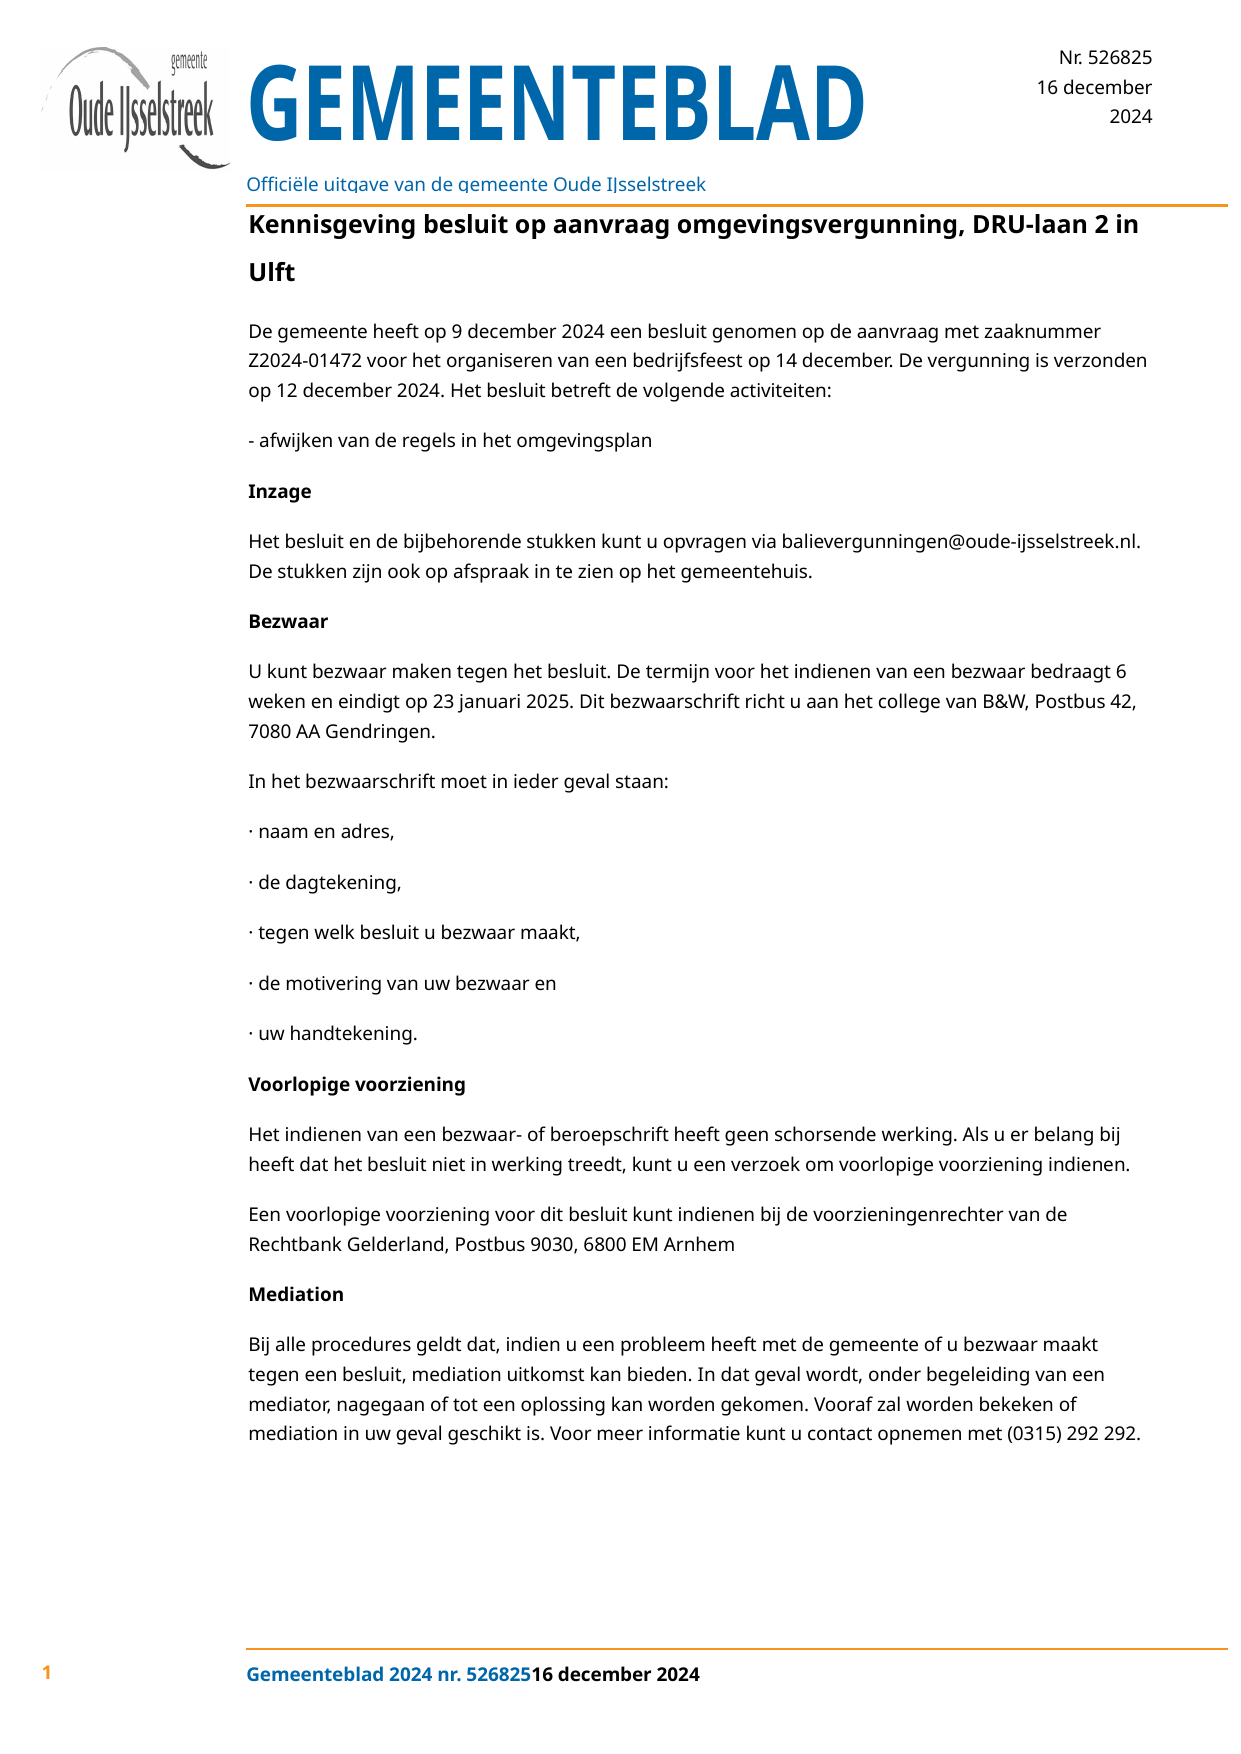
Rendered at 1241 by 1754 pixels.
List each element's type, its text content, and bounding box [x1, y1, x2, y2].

text Voorlopige voorziening [248, 1071, 1152, 1097]
text Bezwaar [248, 608, 1152, 634]
text Het besluit en de bijbehorende stukken kunt u opvragen via balievergunningen@oude-ijsselstreek.nl. De stukken zijn ook op afspraak in te zien op het gemeentehuis. [248, 528, 1152, 584]
text De gemeente heeft op 9 december 2024 een besluit genomen op de aanvraag met zaaknummer Z2024-01472 voor het organiseren van een bedrijfsfeest op 14 december. De vergunning is verzonden op 12 december 2024. Het besluit betreft de volgende activiteiten: [248, 318, 1152, 403]
text - afwijken van de regels in het omgevingsplan [248, 427, 1152, 453]
picture [41, 47, 231, 172]
text Inzage [248, 478, 1152, 504]
text · de motivering van uw bezwaar en [248, 970, 1152, 996]
text · uw handtekening. [248, 1020, 1152, 1046]
text Kennisgeving besluit op aanvraag omgevingsvergunning, DRU-laan 2 in Ulft [248, 207, 1152, 288]
text · tegen welk besluit u bezwaar maakt, [248, 919, 1152, 945]
text · naam en adres, [248, 819, 1152, 844]
text · de dagtekening, [248, 869, 1152, 895]
text Het indienen van een bezwaar- of beroepschrift heeft geen schorsende werking. Als u er belang bij heeft dat het besluit niet in werking treedt, kunt u een verzoek om voorlopige voorziening indienen. [248, 1121, 1152, 1177]
text In het bezwaarschrift moet in ieder geval staan: [248, 768, 1152, 794]
text Mediation [248, 1281, 1152, 1307]
text Een voorlopige voorziening voor dit besluit kunt indienen bij de voorzieningenrechter van de Rechtbank Gelderland, Postbus 9030, 6800 EM Arnhem [248, 1201, 1152, 1257]
text Bij alle procedures geldt dat, indien u een probleem heeft met de gemeente of u bezwaar maakt tegen een besluit, mediation uitkomst kan bieden. In dat geval wordt, onder begeleiding van een mediator, nagegaan of tot een oplossing kan worden gekomen. Vooraf zal worden bekeken of mediation in uw geval geschikt is. Voor meer informatie kunt u contact opnemen met (0315) 292 292. [248, 1332, 1152, 1446]
text U kunt bezwaar maken tegen het besluit. De termijn voor het indienen van een bezwaar bedraagt 6 weken en eindigt op 23 januari 2025. Dit bezwaarschrift richt u aan het college van B&W, Postbus 42, 7080 AA Gendringen. [248, 659, 1152, 744]
